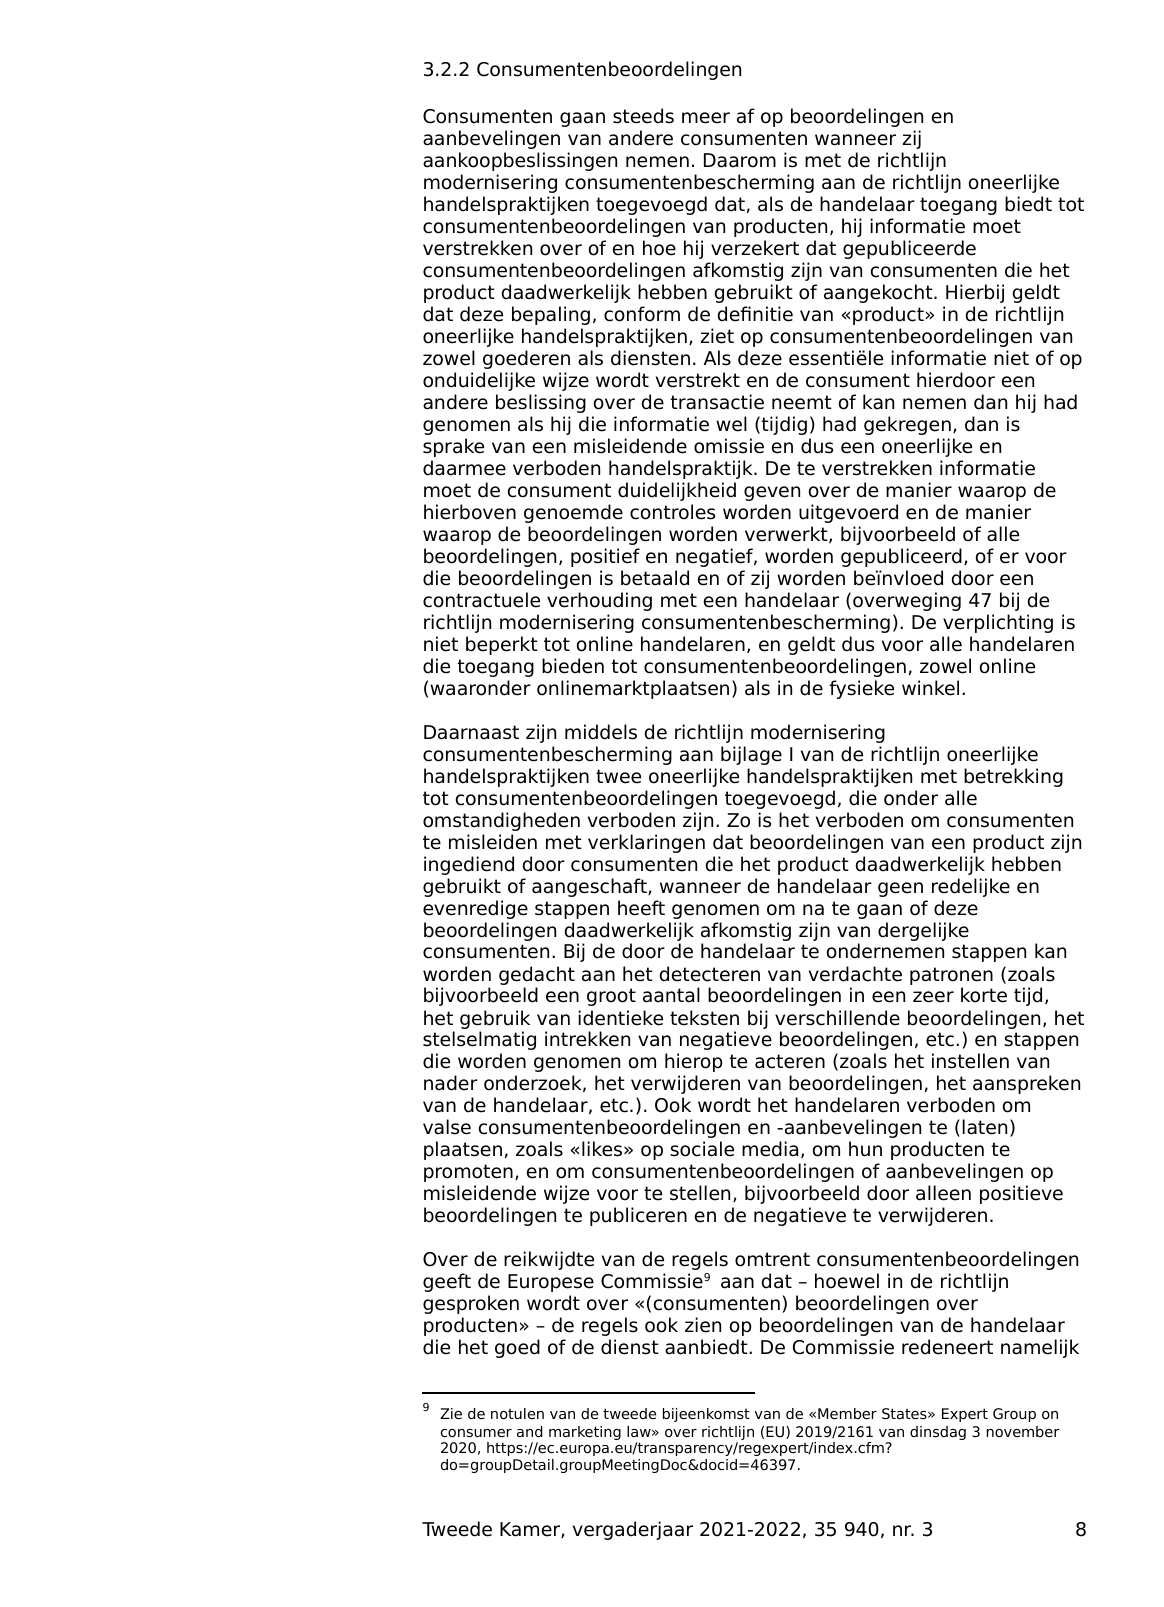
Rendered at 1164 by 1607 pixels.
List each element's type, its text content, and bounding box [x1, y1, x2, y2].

text Zie de notulen van de tweede bijeenkomst van de «Member States» Expert Group on consumer and marketing law» over richtlijn (EU) 2019/2161 van dinsdag 3 november 2020, https://ec.europa.eu/transparency/regexpert/index.cfm?do=groupDetail.groupMeetingDoc&docid=46397. [422, 1402, 1087, 1474]
text Consumenten gaan steeds meer af op beoordelingen en aanbevelingen van andere consumenten wanneer zij aankoopbeslissingen nemen. Daarom is met de richtlijn modernisering consumentenbescherming aan de richtlijn oneerlijke handelspraktijken toegevoegd dat, als de handelaar toegang biedt tot consumentenbeoordelingen van producten, hij informatie moet verstrekken over of en hoe hij verzekert dat gepubliceerde consumentenbeoordelingen afkomstig zijn van consumenten die het product daadwerkelijk hebben gebruikt of aangekocht. Hierbij geldt dat deze bepaling, conform de definitie van «product» in de richtlijn oneerlijke handelspraktijken, ziet op consumentenbeoordelingen van zowel goederen als diensten. Als deze essentiële informatie niet of op onduidelijke wijze wordt verstrekt en de consument hierdoor een andere beslissing over de transactie neemt of kan nemen dan hij had genomen als hij die informatie wel (tijdig) had gekregen, dan is sprake van een misleidende omissie en dus een oneerlijke en daarmee verboden handelspraktijk. De te verstrekken informatie moet de consument duidelijkheid geven over de manier waarop de hierboven genoemde controles worden uitgevoerd en de manier waarop de beoordelingen worden verwerkt, bijvoorbeeld of alle beoordelingen, positief en negatief, worden gepubliceerd, of er voor die beoordelingen is betaald en of zij worden beïnvloed door een contractuele verhouding met een handelaar (overweging 47 bij de richtlijn modernisering consumentenbescherming). De verplichting is niet beperkt tot online handelaren, en geldt dus voor alle handelaren die toegang bieden tot consumentenbeoordelingen, zowel online (waaronder onlinemarktplaatsen) als in de fysieke winkel. [422, 106, 1087, 699]
text Over de reikwijdte van de regels omtrent consumentenbeoordelingen geeft de Europese Commissie aan dat – hoewel in de richtlijn gesproken wordt over «(consumenten) beoordelingen over producten» – de regels ook zien op beoordelingen van de handelaar die het goed of de dienst aanbiedt. De Commissie redeneert namelijk [422, 1249, 1087, 1359]
subtitle 3.2.2 Consumentenbeoordelingen [422, 59, 1087, 81]
text Daarnaast zijn middels de richtlijn modernisering consumentenbescherming aan bijlage I van de richtlijn oneerlijke handelspraktijken twee oneerlijke handelspraktijken met betrekking tot consumentenbeoordelingen toegevoegd, die onder alle omstandigheden verboden zijn. Zo is het verboden om consumenten te misleiden met verklaringen dat beoordelingen van een product zijn ingediend door consumenten die het product daadwerkelijk hebben gebruikt of aangeschaft, wanneer de handelaar geen redelijke en evenredige stappen heeft genomen om na te gaan of deze beoordelingen daadwerkelijk afkomstig zijn van dergelijke consumenten. Bij de door de handelaar te ondernemen stappen kan worden gedacht aan het detecteren van verdachte patronen (zoals bijvoorbeeld een groot aantal beoordelingen in een zeer korte tijd, het gebruik van identieke teksten bij verschillende beoordelingen, het stelselmatig intrekken van negatieve beoordelingen, etc.) en stappen die worden genomen om hierop te acteren (zoals het instellen van nader onderzoek, het verwijderen van beoordelingen, het aanspreken van de handelaar, etc.). Ook wordt het handelaren verboden om valse consumentenbeoordelingen en -aanbevelingen te (laten) plaatsen, zoals «likes» op sociale media, om hun producten te promoten, en om consumentenbeoordelingen of aanbevelingen op misleidende wijze voor te stellen, bijvoorbeeld door alleen positieve beoordelingen te publiceren en de negatieve te verwijderen. [422, 722, 1087, 1227]
